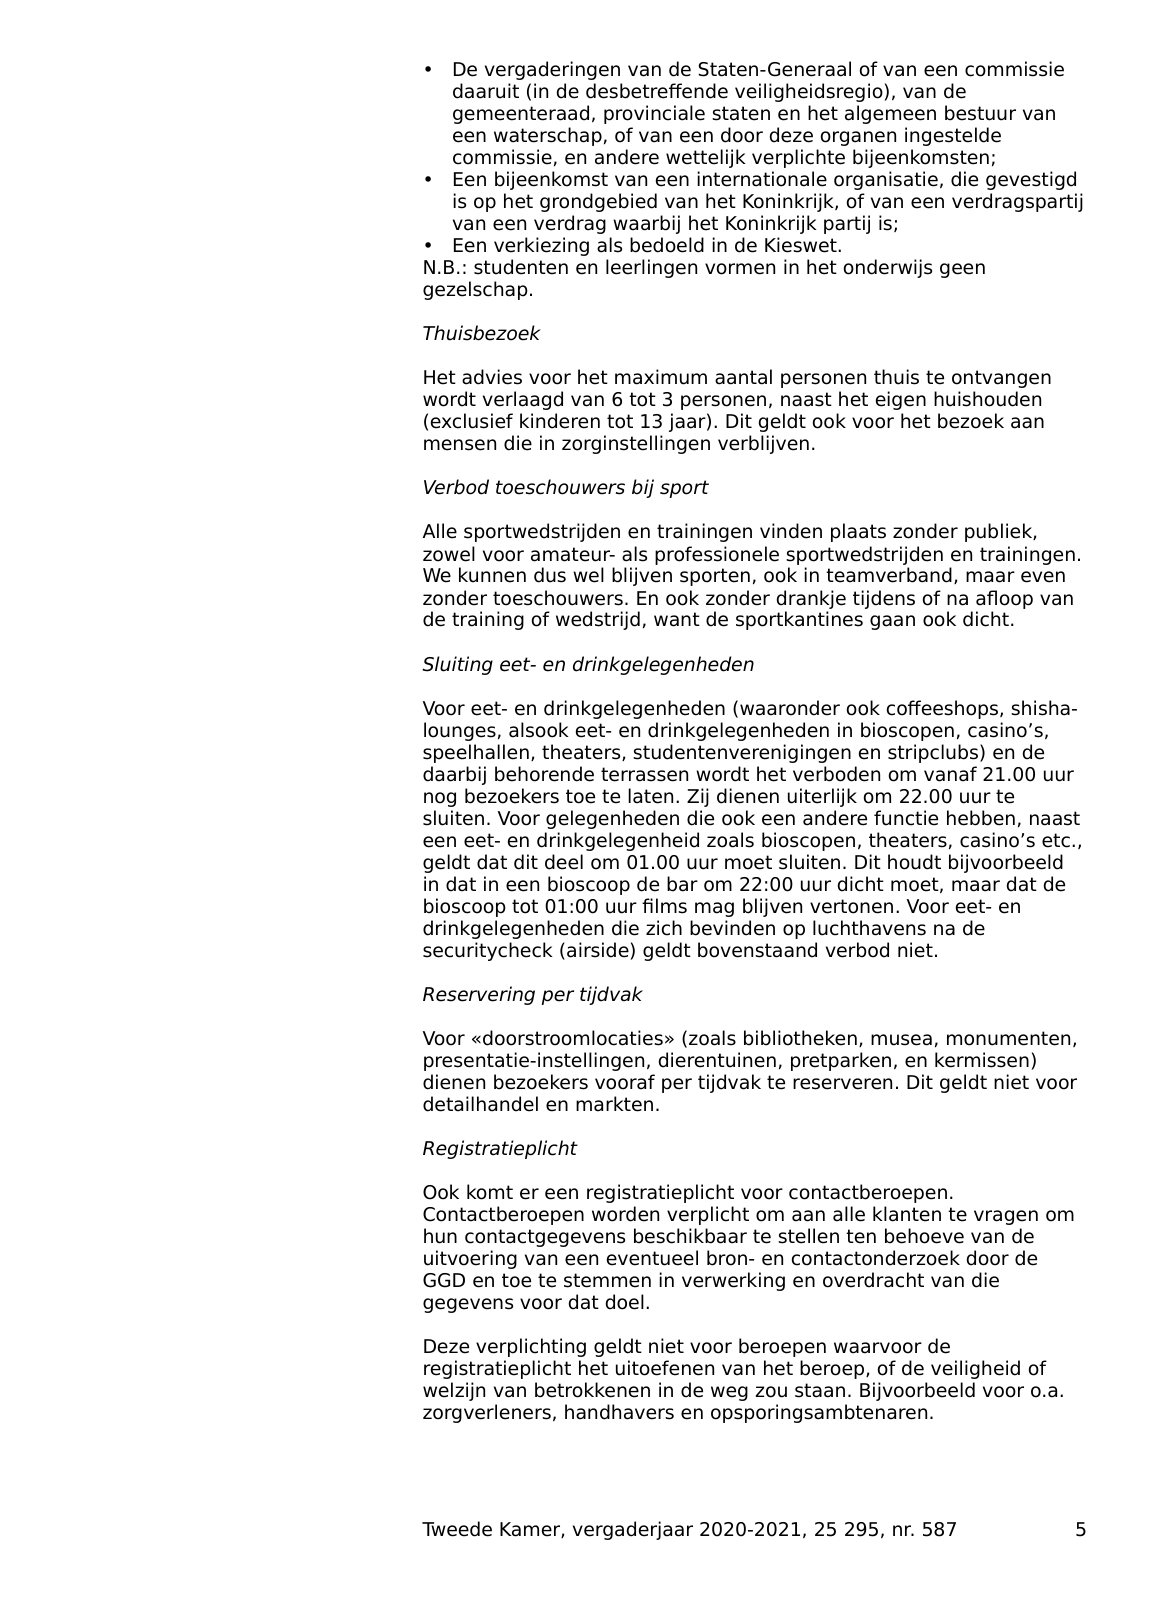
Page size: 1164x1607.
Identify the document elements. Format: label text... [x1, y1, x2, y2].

text Ook komt er een registratieplicht voor contactberoepen. Contactberoepen worden verplicht om aan alle klanten te vragen om hun contactgegevens beschikbaar te stellen ten behoeve van de uitvoering van een eventueel bron- en contactonderzoek door de GGD en toe te stemmen in verwerking en overdracht van die gegevens voor dat doel. [422, 1182, 1087, 1314]
subtitle Sluiting eet- en drinkgelegenheden [422, 653, 1087, 676]
text N.B.: studenten en leerlingen vormen in het onderwijs geen gezelschap. [422, 257, 1087, 301]
text Het advies voor het maximum aantal personen thuis te ontvangen wordt verlaagd van 6 tot 3 personen, naast het eigen huishouden (exclusief kinderen tot 13 jaar). Dit geldt ook voor het bezoek aan mensen die in zorginstellingen verblijven. [422, 367, 1087, 455]
text Voor «doorstroomlocaties» (zoals bibliotheken, musea, monumenten, presentatie-instellingen, dierentuinen, pretparken, en kermissen) dienen bezoekers vooraf per tijdvak te reserveren. Dit geldt niet voor detailhandel en markten. [422, 1028, 1087, 1116]
text • Een verkiezing als bedoeld in de Kieswet. [422, 235, 1087, 257]
text • De vergaderingen van de Staten-Generaal of van een commissie daaruit (in de desbetreffende veiligheidsregio), van de gemeenteraad, provinciale staten en het algemeen bestuur van een waterschap, of van een door deze organen ingestelde commissie, en andere wettelijk verplichte bijeenkomsten; [422, 59, 1087, 169]
subtitle Thuisbezoek [422, 323, 1087, 345]
subtitle Verbod toeschouwers bij sport [422, 477, 1087, 499]
text Alle sportwedstrijden en trainingen vinden plaats zonder publiek, zowel voor amateur- als professionele sportwedstrijden en trainingen. We kunnen dus wel blijven sporten, ook in teamverband, maar even zonder toeschouwers. En ook zonder drankje tijdens of na afloop van de training of wedstrijd, want de sportkantines gaan ook dicht. [422, 521, 1087, 631]
text Deze verplichting geldt niet voor beroepen waarvoor de registratieplicht het uitoefenen van het beroep, of de veiligheid of welzijn van betrokkenen in de weg zou staan. Bijvoorbeeld voor o.a. zorgverleners, handhavers en opsporingsambtenaren. [422, 1336, 1087, 1424]
subtitle Registratieplicht [422, 1138, 1087, 1160]
text • Een bijeenkomst van een internationale organisatie, die gevestigd is op het grondgebied van het Koninkrijk, of van een verdragspartij van een verdrag waarbij het Koninkrijk partij is; [422, 169, 1087, 235]
subtitle Reservering per tijdvak [422, 984, 1087, 1006]
text Voor eet- en drinkgelegenheden (waaronder ook coffeeshops, shisha-lounges, alsook eet- en drinkgelegenheden in bioscopen, casino’s, speelhallen, theaters, studentenverenigingen en stripclubs) en de daarbij behorende terrassen wordt het verboden om vanaf 21.00 uur nog bezoekers toe te laten. Zij dienen uiterlijk om 22.00 uur te sluiten. Voor gelegenheden die ook een andere functie hebben, naast een eet- en drinkgelegenheid zoals bioscopen, theaters, casino’s etc., geldt dat dit deel om 01.00 uur moet sluiten. Dit houdt bijvoorbeeld in dat in een bioscoop de bar om 22:00 uur dicht moet, maar dat de bioscoop tot 01:00 uur films mag blijven vertonen. Voor eet- en drinkgelegenheden die zich bevinden op luchthavens na de securitycheck (airside) geldt bovenstaand verbod niet. [422, 698, 1087, 961]
